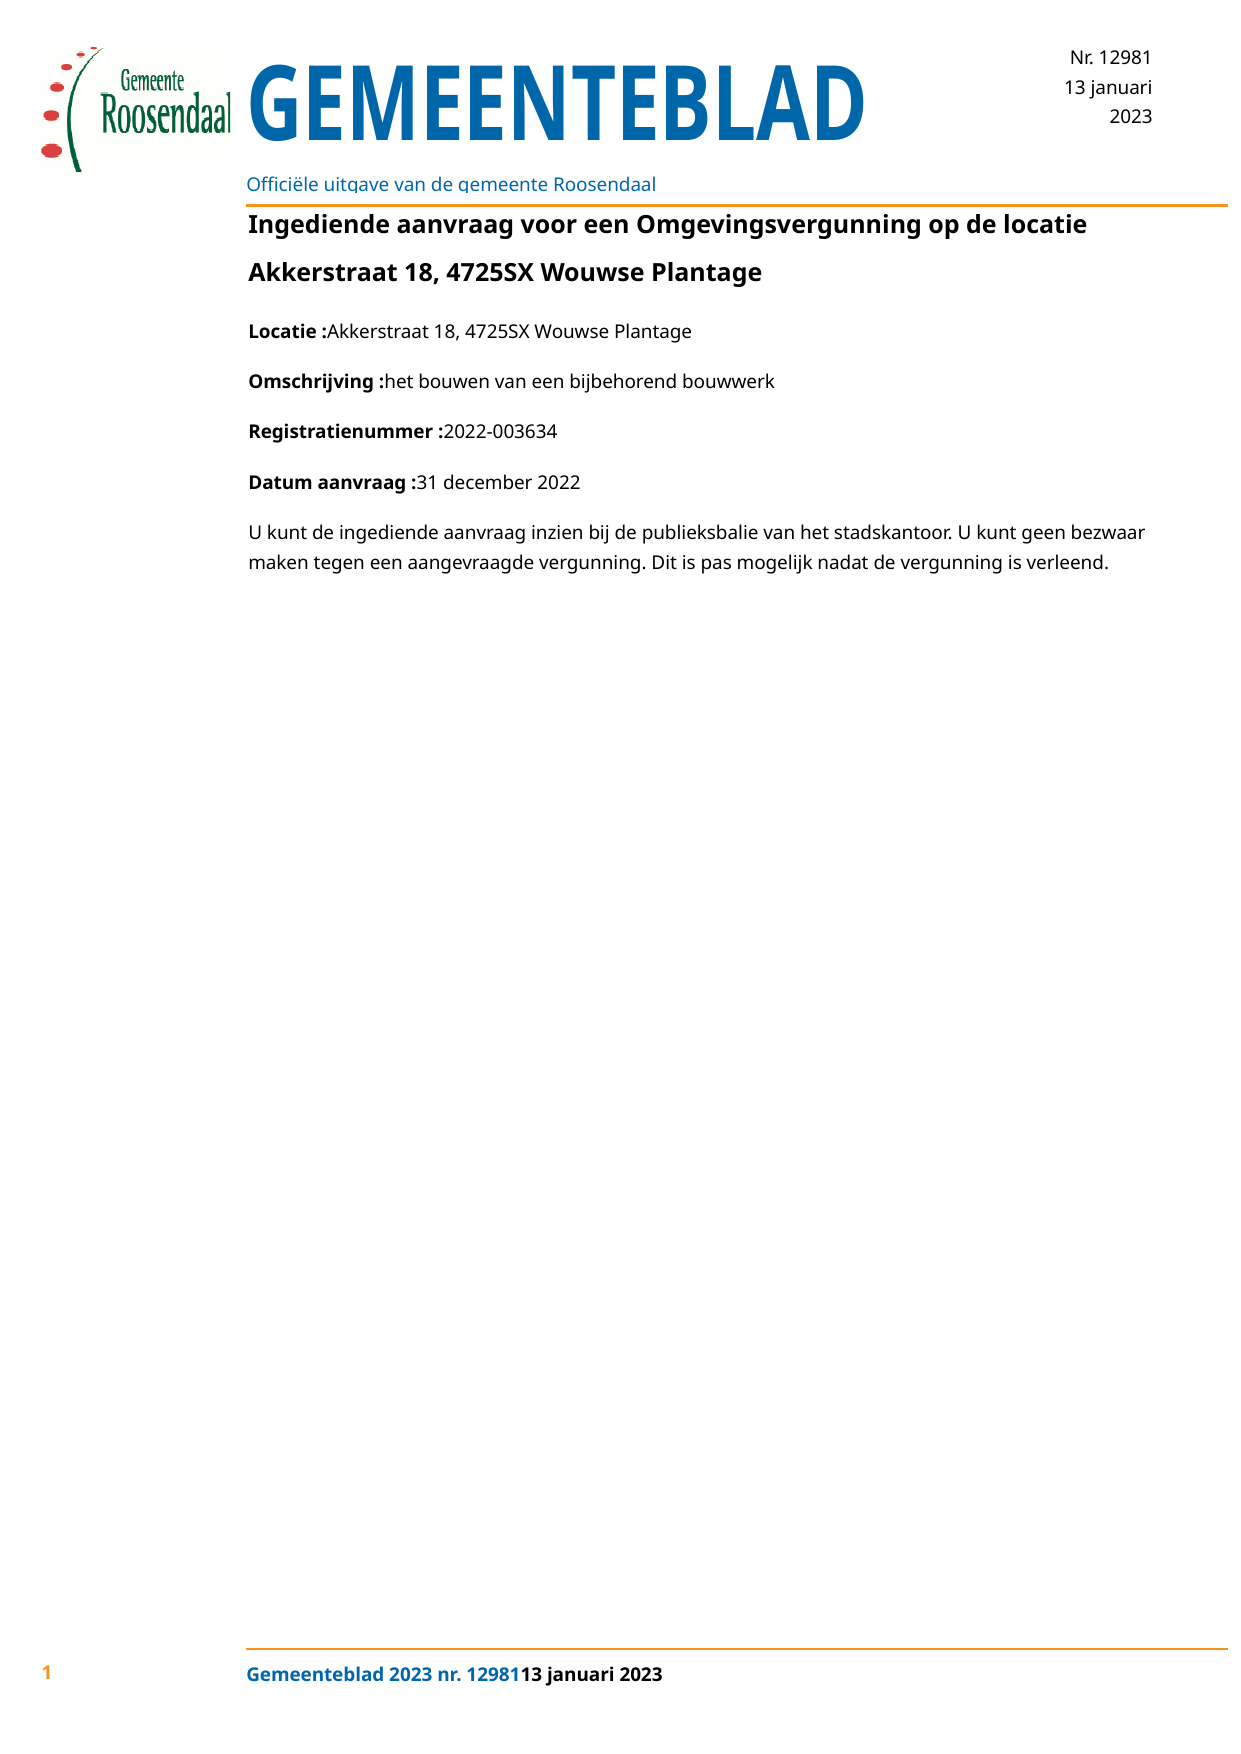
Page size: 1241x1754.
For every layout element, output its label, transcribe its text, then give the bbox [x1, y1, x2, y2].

text Locatie :Akkerstraat 18, 4725SX Wouwse Plantage [248, 318, 1152, 344]
text Datum aanvraag :31 december 2022 [248, 469, 1152, 495]
text Registratienummer :2022-003634 [248, 419, 1152, 444]
picture [41, 47, 231, 172]
text Omschrijving :het bouwen van een bijbehorend bouwwerk [248, 368, 1152, 394]
text U kunt de ingediende aanvraag inzien bij de publieksbalie van het stadskantoor. U kunt geen bezwaar maken tegen een aangevraagde vergunning. Dit is pas mogelijk nadat de vergunning is verleend. [248, 519, 1152, 575]
text Ingediende aanvraag voor een Omgevingsvergunning op de locatie Akkerstraat 18, 4725SX Wouwse Plantage [248, 207, 1152, 288]
